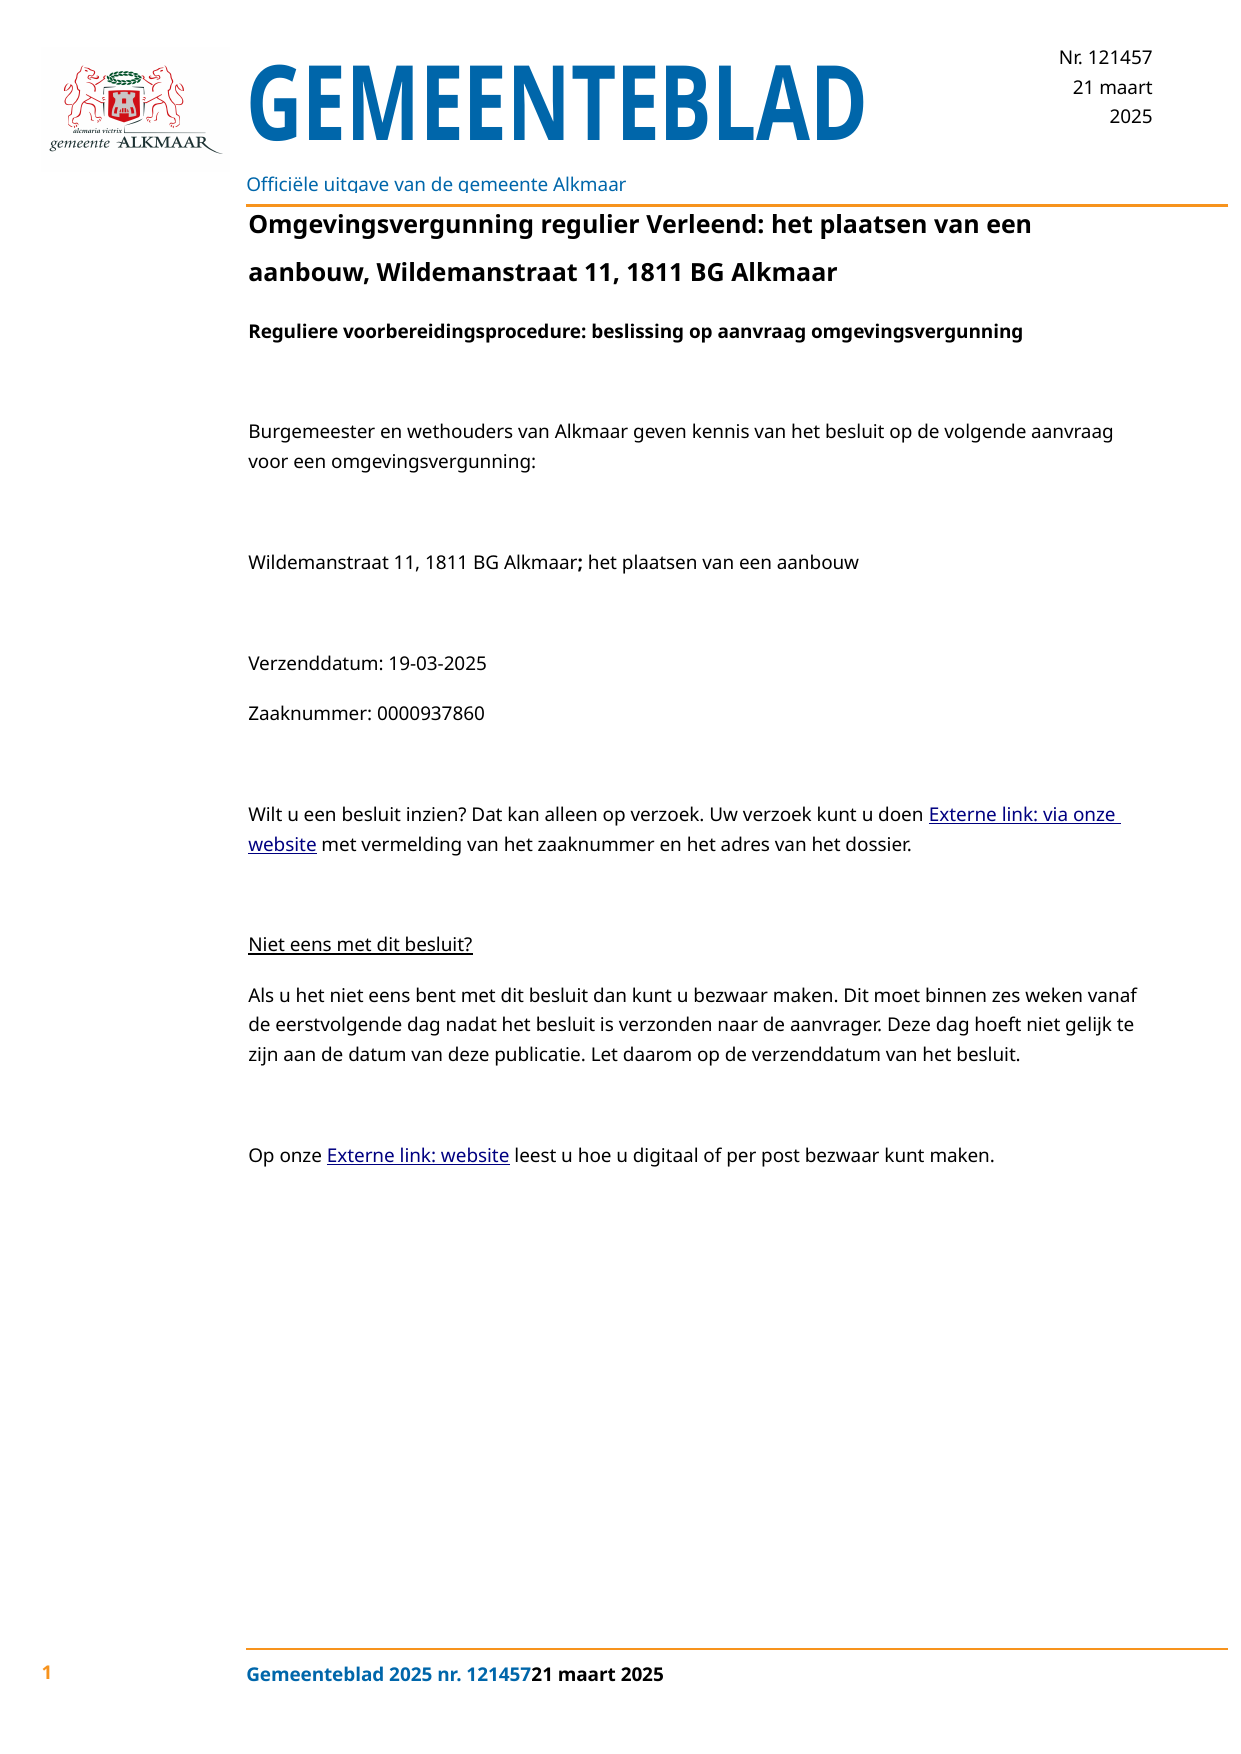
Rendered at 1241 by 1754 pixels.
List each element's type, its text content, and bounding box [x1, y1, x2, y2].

text Omgevingsvergunning regulier Verleend: het plaatsen van een aanbouw, Wildemanstraat 11, 1811 BG Alkmaar [248, 207, 1152, 288]
text Op onze Externe link: website leest u hoe u digitaal of per post bezwaar kunt maken. [248, 1142, 1152, 1168]
text Burgemeester en wethouders van Alkmaar geven kennis van het besluit op de volgende aanvraag voor een omgevingsvergunning: [248, 419, 1152, 474]
picture [41, 47, 231, 172]
text Wilt u een besluit inzien? Dat kan alleen op verzoek. Uw verzoek kunt u doen Externe link: via onze website met vermelding van het zaaknummer en het adres van het dossier. [248, 801, 1152, 857]
text Wildemanstraat 11, 1811 BG Alkmaar; het plaatsen van een aanbouw [248, 549, 1152, 575]
text Reguliere voorbereidingsprocedure: beslissing op aanvraag omgevingsvergunning [248, 318, 1152, 344]
text Zaaknummer: 0000937860 [248, 700, 1152, 726]
text Verzenddatum: 19-03-2025 [248, 650, 1152, 676]
text Als u het niet eens bent met dit besluit dan kunt u bezwaar maken. Dit moet binnen zes weken vanaf de eerstvolgende dag nadat het besluit is verzonden naar de aanvrager. Deze dag hoeft niet gelijk te zijn aan de datum van deze publicatie. Let daarom op de verzenddatum van het besluit. [248, 982, 1152, 1067]
text Niet eens met dit besluit? [248, 932, 1152, 957]
